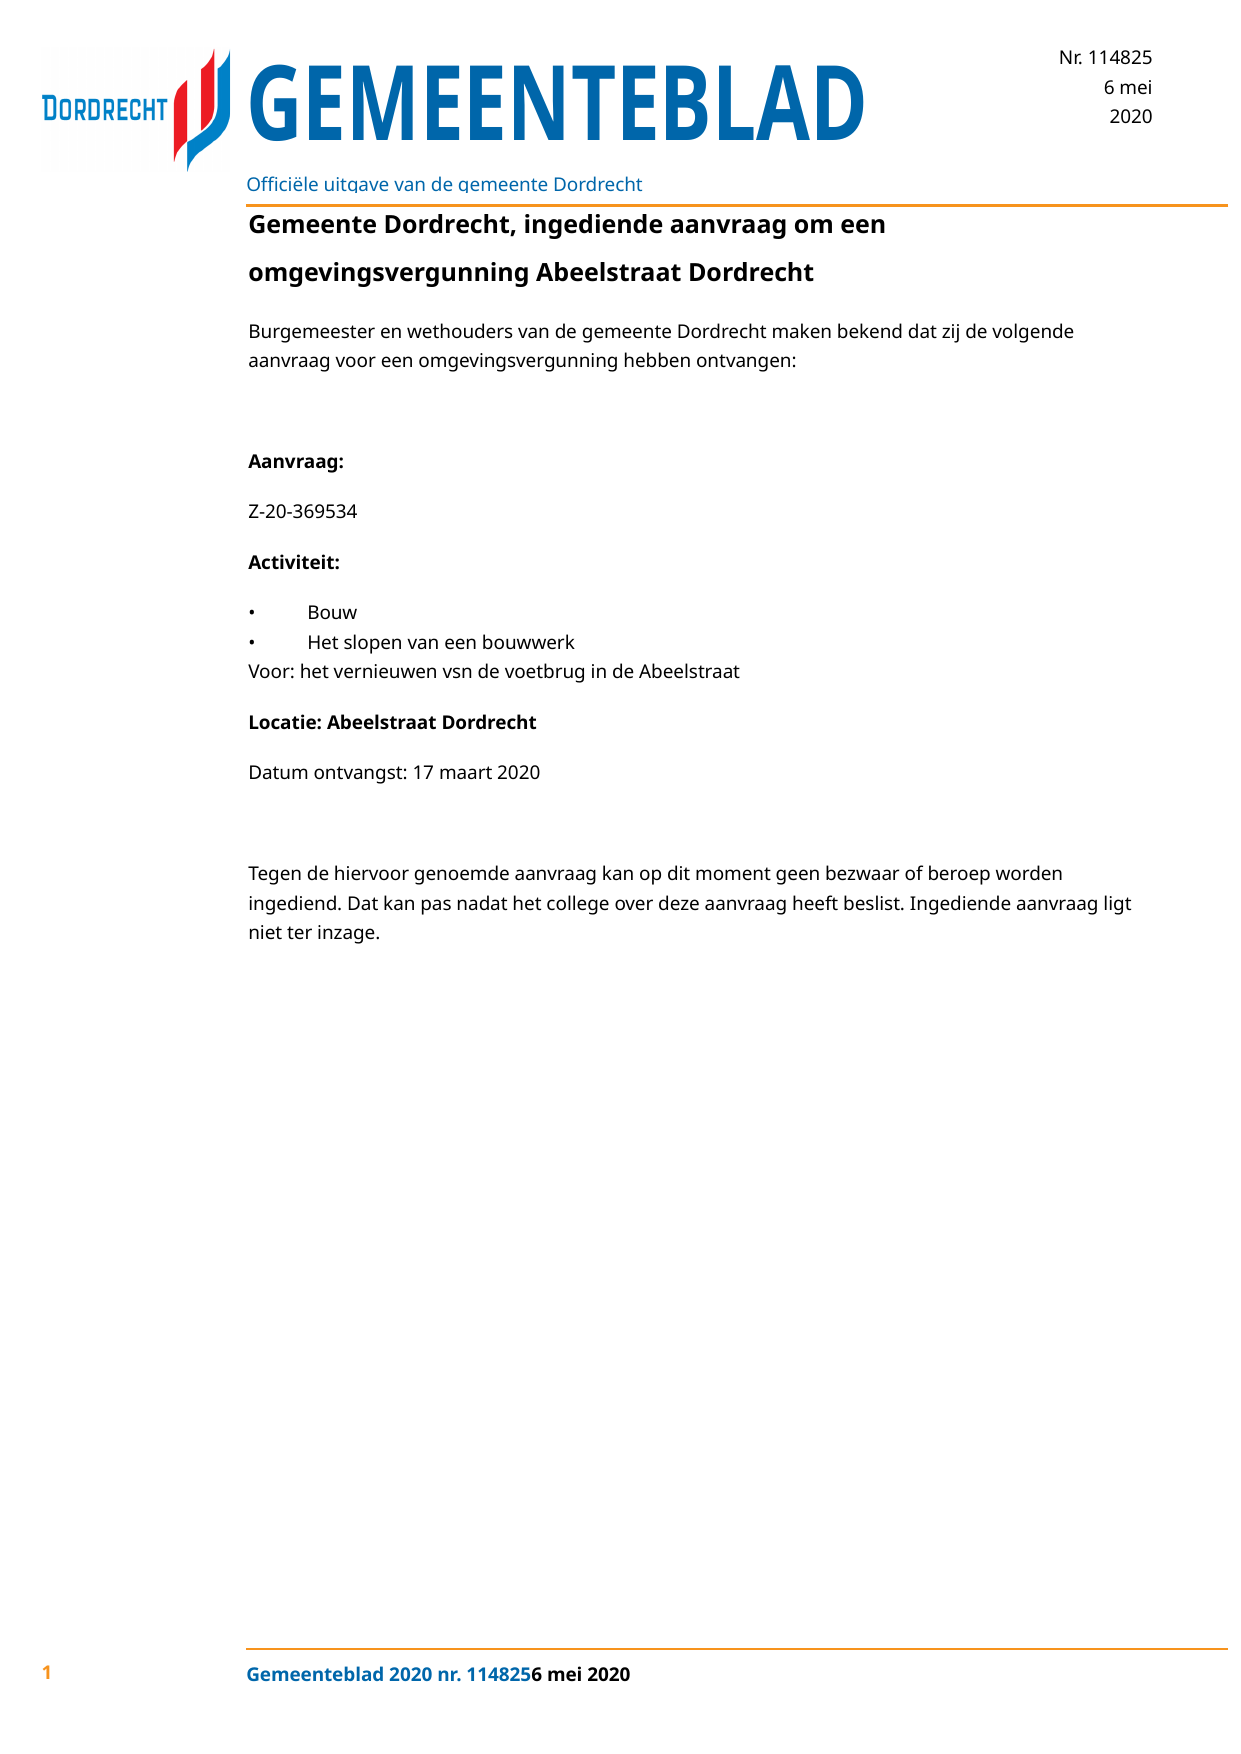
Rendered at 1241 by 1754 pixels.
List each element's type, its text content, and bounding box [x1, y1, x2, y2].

text Aanvraag: [248, 448, 1152, 474]
text Voor: het vernieuwen vsn de voetbrug in de Abeelstraat [248, 659, 1152, 684]
text Gemeente Dordrecht, ingediende aanvraag om een omgevingsvergunning Abeelstraat Dordrecht [248, 207, 1152, 288]
text Activiteit: [248, 549, 1152, 575]
text Tegen de hiervoor genoemde aanvraag kan op dit moment geen bezwaar of beroep worden ingediend. Dat kan pas nadat het college over deze aanvraag heeft beslist. Ingediende aanvraag ligt niet ter inzage. [248, 860, 1152, 945]
text Z-20-369534 [248, 499, 1152, 524]
text Locatie: Abeelstraat Dordrecht [248, 709, 1152, 735]
picture [41, 47, 231, 172]
list Het slopen van een bouwwerk [248, 629, 1152, 655]
text Burgemeester en wethouders van de gemeente Dordrecht maken bekend dat zij de volgende aanvraag voor een omgevingsvergunning hebben ontvangen: [248, 318, 1152, 373]
list Bouw [248, 599, 1152, 625]
text Datum ontvangst: 17 maart 2020 [248, 759, 1152, 785]
